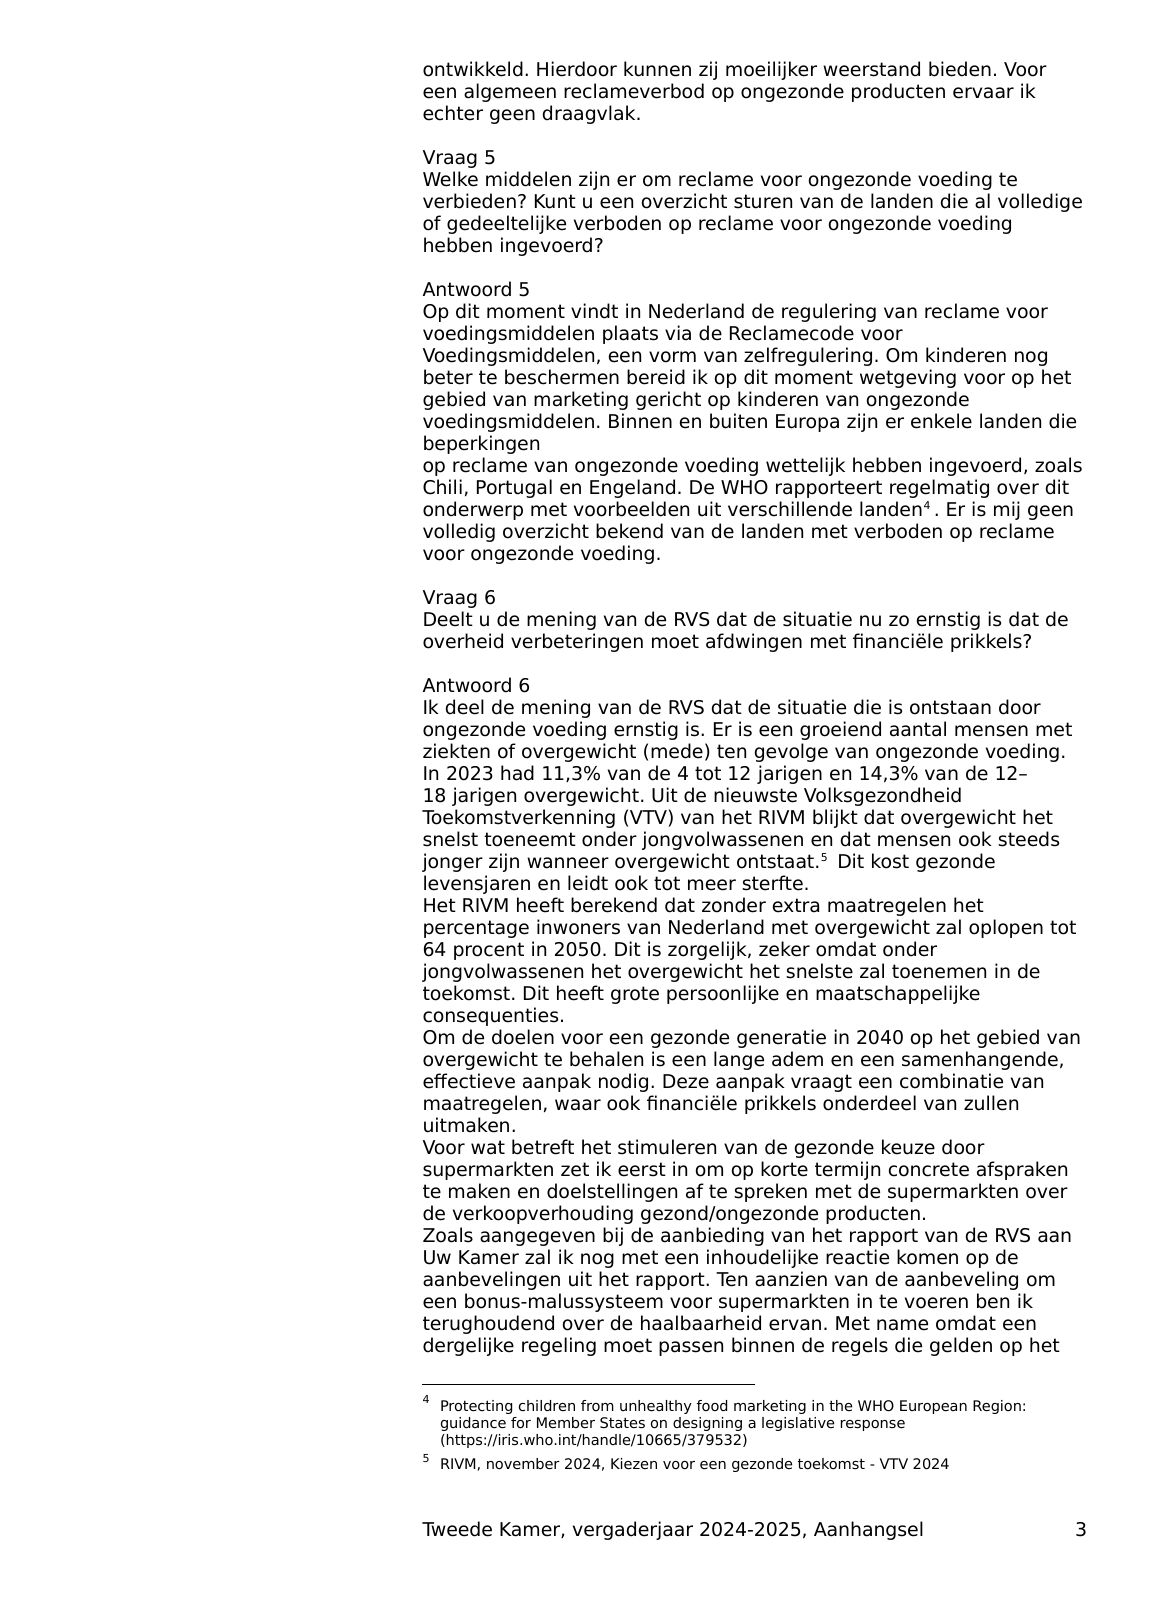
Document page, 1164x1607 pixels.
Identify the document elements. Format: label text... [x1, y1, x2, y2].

text Antwoord 5 [422, 279, 1087, 301]
text Op dit moment vindt in Nederland de regulering van reclame voor voedingsmiddelen plaats via de Reclamecode voor Voedingsmiddelen, een vorm van zelfregulering. Om kinderen nog beter te beschermen bereid ik op dit moment wetgeving voor op het gebied van marketing gericht op kinderen van ongezonde voedingsmiddelen. Binnen en buiten Europa zijn er enkele landen die beperkingen [422, 301, 1087, 455]
text Voor wat betreft het stimuleren van de gezonde keuze door supermarkten zet ik eerst in om op korte termijn concrete afspraken te maken en doelstellingen af te spreken met de supermarkten over de verkoopverhouding gezond/ongezonde producten. [422, 1137, 1087, 1225]
text In 2023 had 11,3% van de 4 tot 12 jarigen en 14,3% van de 12–18 jarigen overgewicht. Uit de nieuwste Volksgezondheid Toekomstverkenning (VTV) van het RIVM blijkt dat overgewicht het snelst toeneemt onder jongvolwassenen en dat mensen ook steeds jonger zijn wanneer overgewicht ontstaat. Dit kost gezonde levensjaren en leidt ook tot meer sterfte. [422, 763, 1087, 895]
text Protecting children from unhealthy food marketing in the WHO European Region: guidance for Member States on designing a legislative response (https://iris.who.int/handle/10665/379532) [422, 1393, 1087, 1449]
text RIVM, november 2024, Kiezen voor een gezonde toekomst - VTV 2024 [422, 1452, 1087, 1474]
text op reclame van ongezonde voeding wettelijk hebben ingevoerd, zoals Chili, Portugal en Engeland. De WHO rapporteert regelmatig over dit onderwerp met voorbeelden uit verschillende landen. Er is mij geen volledig overzicht bekend van de landen met verboden op reclame voor ongezonde voeding. [422, 455, 1087, 565]
text ontwikkeld. Hierdoor kunnen zij moeilijker weerstand bieden. Voor een algemeen reclameverbod op ongezonde producten ervaar ik echter geen draagvlak. [422, 59, 1087, 125]
text Om de doelen voor een gezonde generatie in 2040 op het gebied van overgewicht te behalen is een lange adem en een samenhangende, effectieve aanpak nodig. Deze aanpak vraagt een combinatie van maatregelen, waar ook financiële prikkels onderdeel van zullen uitmaken. [422, 1027, 1087, 1137]
text Zoals aangegeven bij de aanbieding van het rapport van de RVS aan Uw Kamer zal ik nog met een inhoudelijke reactie komen op de aanbevelingen uit het rapport. Ten aanzien van de aanbeveling om een bonus-malussysteem voor supermarkten in te voeren ben ik terughoudend over de haalbaarheid ervan. Met name omdat een dergelijke regeling moet passen binnen de regels die gelden op het [422, 1225, 1087, 1357]
text Vraag 6 [422, 587, 1087, 609]
text Welke middelen zijn er om reclame voor ongezonde voeding te verbieden? Kunt u een overzicht sturen van de landen die al volledige of gedeeltelijke verboden op reclame voor ongezonde voeding hebben ingevoerd? [422, 169, 1087, 257]
text Vraag 5 [422, 147, 1087, 169]
text Ik deel de mening van de RVS dat de situatie die is ontstaan door ongezonde voeding ernstig is. Er is een groeiend aantal mensen met ziekten of overgewicht (mede) ten gevolge van ongezonde voeding. [422, 697, 1087, 763]
text Antwoord 6 [422, 675, 1087, 697]
text Deelt u de mening van de RVS dat de situatie nu zo ernstig is dat de overheid verbeteringen moet afdwingen met financiële prikkels? [422, 609, 1087, 653]
text Het RIVM heeft berekend dat zonder extra maatregelen het percentage inwoners van Nederland met overgewicht zal oplopen tot 64 procent in 2050. Dit is zorgelijk, zeker omdat onder jongvolwassenen het overgewicht het snelste zal toenemen in de toekomst. Dit heeft grote persoonlijke en maatschappelijke consequenties. [422, 895, 1087, 1027]
